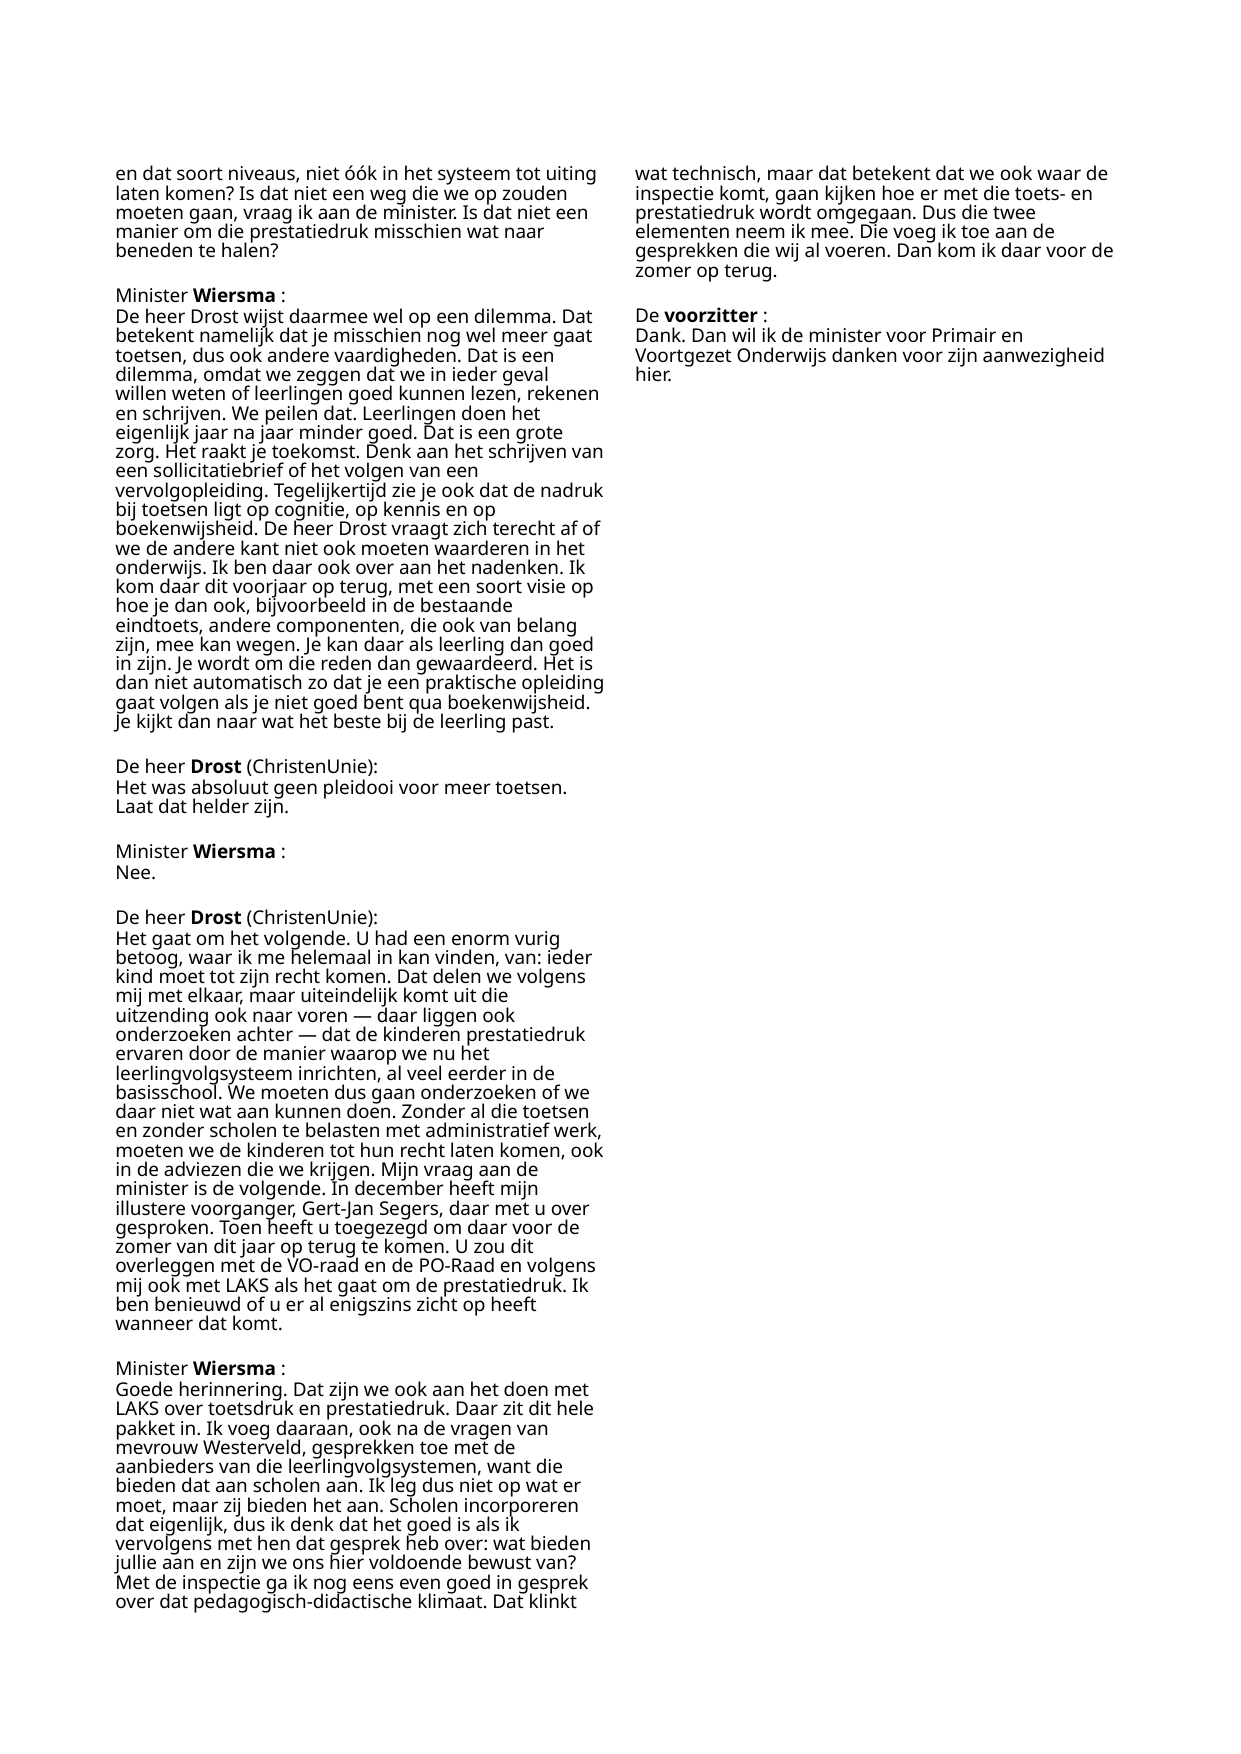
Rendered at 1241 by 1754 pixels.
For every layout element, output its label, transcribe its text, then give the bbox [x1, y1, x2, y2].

text Minister Wiersma : [115, 282, 605, 308]
text Dank. Dan wil ik de minister voor Primair en Voortgezet Onderwijs danken voor zijn aanwezigheid hier. [635, 327, 1125, 385]
text en dat soort niveaus, niet óók in het systeem tot uiting laten komen? Is dat niet een weg die we op zouden moeten gaan, vraag ik aan de minister. Is dat niet een manier om die prestatiedruk misschien wat naar beneden te halen? [115, 165, 605, 262]
text De heer Drost (ChristenUnie): [115, 904, 605, 930]
text Het was absoluut geen pleidooi voor meer toetsen. Laat dat helder zijn. [115, 779, 605, 817]
text Minister Wiersma : [115, 838, 605, 864]
text De voorzitter : [635, 302, 1125, 327]
text De heer Drost wijst daarmee wel op een dilemma. Dat betekent namelijk dat je misschien nog wel meer gaat toetsen, dus ook andere vaardigheden. Dat is een dilemma, omdat we zeggen dat we in ieder geval willen weten of leerlingen goed kunnen lezen, rekenen en schrijven. We peilen dat. Leerlingen doen het eigenlijk jaar na jaar minder goed. Dat is een grote zorg. Het raakt je toekomst. Denk aan het schrijven van een sollicitatiebrief of het volgen van een vervolgopleiding. Tegelijkertijd zie je ook dat de nadruk bij toetsen ligt op cognitie, op kennis en op boekenwijsheid. De heer Drost vraagt zich terecht af of we de andere kant niet ook moeten waarderen in het onderwijs. Ik ben daar ook over aan het nadenken. Ik kom daar dit voorjaar op terug, met een soort visie op hoe je dan ook, bijvoorbeeld in de bestaande eindtoets, andere componenten, die ook van belang zijn, mee kan wegen. Je kan daar als leerling dan goed in zijn. Je wordt om die reden dan gewaardeerd. Het is dan niet automatisch zo dat je een praktische opleiding gaat volgen als je niet goed bent qua boekenwijsheid. Je kijkt dan naar wat het beste bij de leerling past. [115, 308, 605, 732]
text Goede herinnering. Dat zijn we ook aan het doen met LAKS over toetsdruk en prestatiedruk. Daar zit dit hele pakket in. Ik voeg daaraan, ook na de vragen van mevrouw Westerveld, gesprekken toe met de aanbieders van die leerlingvolgsystemen, want die bieden dat aan scholen aan. Ik leg dus niet op wat er moet, maar zij bieden het aan. Scholen incorporeren dat eigenlijk, dus ik denk dat het goed is als ik vervolgens met hen dat gesprek heb over: wat bieden jullie aan en zijn we ons hier voldoende bewust van? Met de inspectie ga ik nog eens even goed in gesprek over dat pedagogisch-didactische klimaat. Dat klinkt [115, 1381, 605, 1612]
text Nee. [115, 864, 605, 883]
text wat technisch, maar dat betekent dat we ook waar de inspectie komt, gaan kijken hoe er met die toets- en prestatiedruk wordt omgegaan. Dus die twee elementen neem ik mee. Die voeg ik toe aan de gesprekken die wij al voeren. Dan kom ik daar voor de zomer op terug. [635, 165, 1125, 281]
text Minister Wiersma : [115, 1355, 605, 1381]
text De heer Drost (ChristenUnie): [115, 753, 605, 779]
text Het gaat om het volgende. U had een enorm vurig betoog, waar ik me helemaal in kan vinden, van: ieder kind moet tot zijn recht komen. Dat delen we volgens mij met elkaar, maar uiteindelijk komt uit die uitzending ook naar voren — daar liggen ook onderzoeken achter — dat de kinderen prestatiedruk ervaren door de manier waarop we nu het leerlingvolgsysteem inrichten, al veel eerder in de basisschool. We moeten dus gaan onderzoeken of we daar niet wat aan kunnen doen. Zonder al die toetsen en zonder scholen te belasten met administratief werk, moeten we de kinderen tot hun recht laten komen, ook in de adviezen die we krijgen. Mijn vraag aan de minister is de volgende. In december heeft mijn illustere voorganger, Gert-Jan Segers, daar met u over gesproken. Toen heeft u toegezegd om daar voor de zomer van dit jaar op terug te komen. U zou dit overleggen met de VO-raad en de PO-Raad en volgens mij ook met LAKS als het gaat om de prestatiedruk. Ik ben benieuwd of u er al enigszins zicht op heeft wanneer dat komt. [115, 930, 605, 1334]
